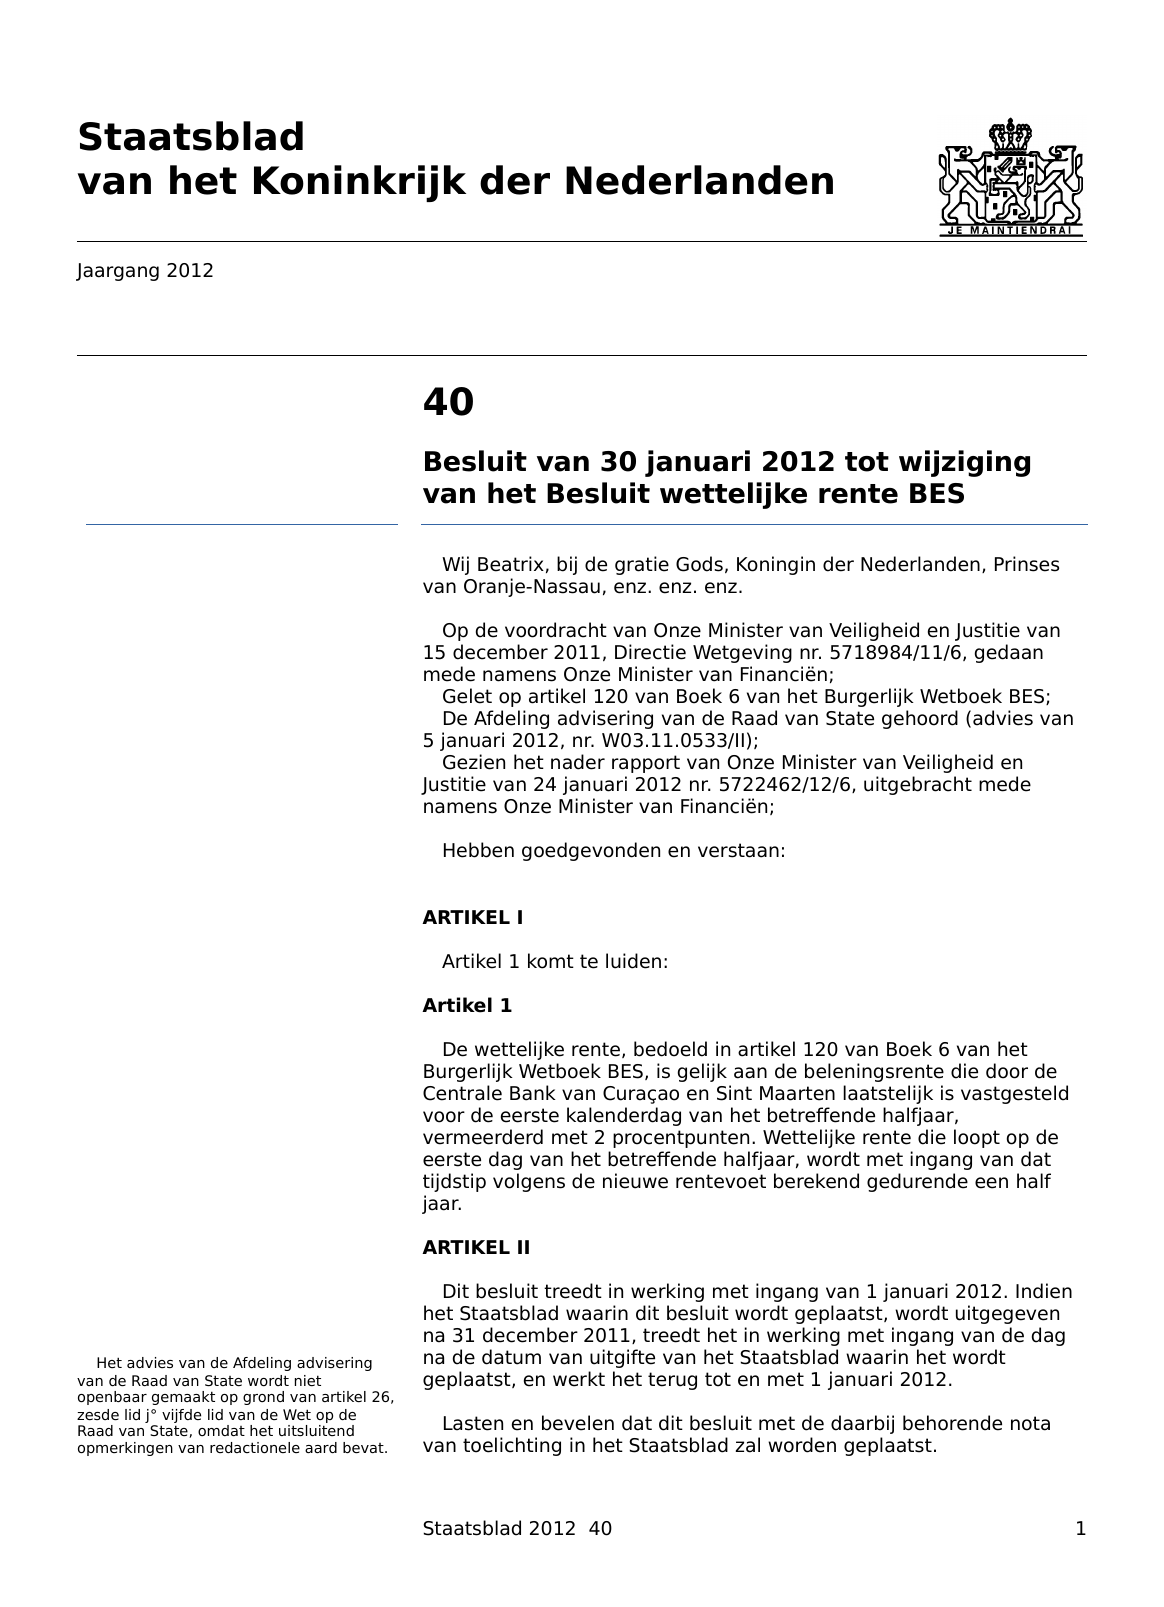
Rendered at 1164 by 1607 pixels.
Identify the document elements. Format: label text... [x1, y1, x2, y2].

subtitle ARTIKEL II [422, 1237, 1087, 1259]
text Besluit van 30 januari 2012 tot wijziging van het Besluit wettelijke rente BES [422, 447, 1087, 510]
text De Afdeling advisering van de Raad van State gehoord (advies van 5 januari 2012, nr. W03.11.0533/II); [422, 708, 1087, 752]
text Hebben goedgevonden en verstaan: [422, 840, 1087, 862]
text Lasten en bevelen dat dit besluit met de daarbij behorende nota van toelichting in het Staatsblad zal worden geplaatst. [422, 1413, 1087, 1457]
picture [936, 115, 1087, 240]
text Dit besluit treedt in werking met ingang van 1 januari 2012. Indien het Staatsblad waarin dit besluit wordt geplaatst, wordt uitgegeven na 31 december 2011, treedt het in werking met ingang van de dag na de datum van uitgifte van het Staatsblad waarin het wordt geplaatst, en werkt het terug tot en met 1 januari 2012. [422, 1281, 1087, 1391]
subtitle ARTIKEL I [422, 907, 1087, 928]
text Gelet op artikel 120 van Boek 6 van het Burgerlijk Wetboek BES; [422, 686, 1087, 708]
table_header [886, 100, 1087, 241]
text Het advies van de Afdeling advisering van de Raad van State wordt niet openbaar gemaakt op grond van artikel 26, zesde lid j° vijfde lid van de Wet op de Raad van State, omdat het uitsluitend opmerkingen van redactionele aard bevat. [77, 1355, 396, 1457]
table_header Staatsblad van het Koninkrijk der Nederlanden [77, 100, 886, 241]
table_cell Jaargang 2012 [77, 242, 1087, 355]
text Gezien het nader rapport van Onze Minister van Veiligheid en Justitie van 24 januari 2012 nr. 5722462/12/6, uitgebracht mede namens Onze Minister van Financiën; [422, 752, 1087, 818]
subtitle 40 [422, 381, 1087, 424]
subtitle Artikel 1 [422, 995, 1087, 1017]
text Op de voordracht van Onze Minister van Veiligheid en Justitie van 15 december 2011, Directie Wetgeving nr. 5718984/11/6, gedaan mede namens Onze Minister van Financiën; [422, 620, 1087, 686]
text Wij Beatrix, bij de gratie Gods, Koningin der Nederlanden, Prinses van Oranje-Nassau, enz. enz. enz. [422, 554, 1087, 598]
text De wettelijke rente, bedoeld in artikel 120 van Boek 6 van het Burgerlijk Wetboek BES, is gelijk aan de beleningsrente die door de Centrale Bank van Curaçao en Sint Maarten laatstelijk is vastgesteld voor de eerste kalenderdag van het betreffende halfjaar, vermeerderd met 2 procentpunten. Wettelijke rente die loopt op de eerste dag van het betreffende halfjaar, wordt met ingang van dat tijdstip volgens de nieuwe rentevoet berekend gedurende een half jaar. [422, 1039, 1087, 1215]
text Artikel 1 komt te luiden: [422, 951, 1087, 973]
